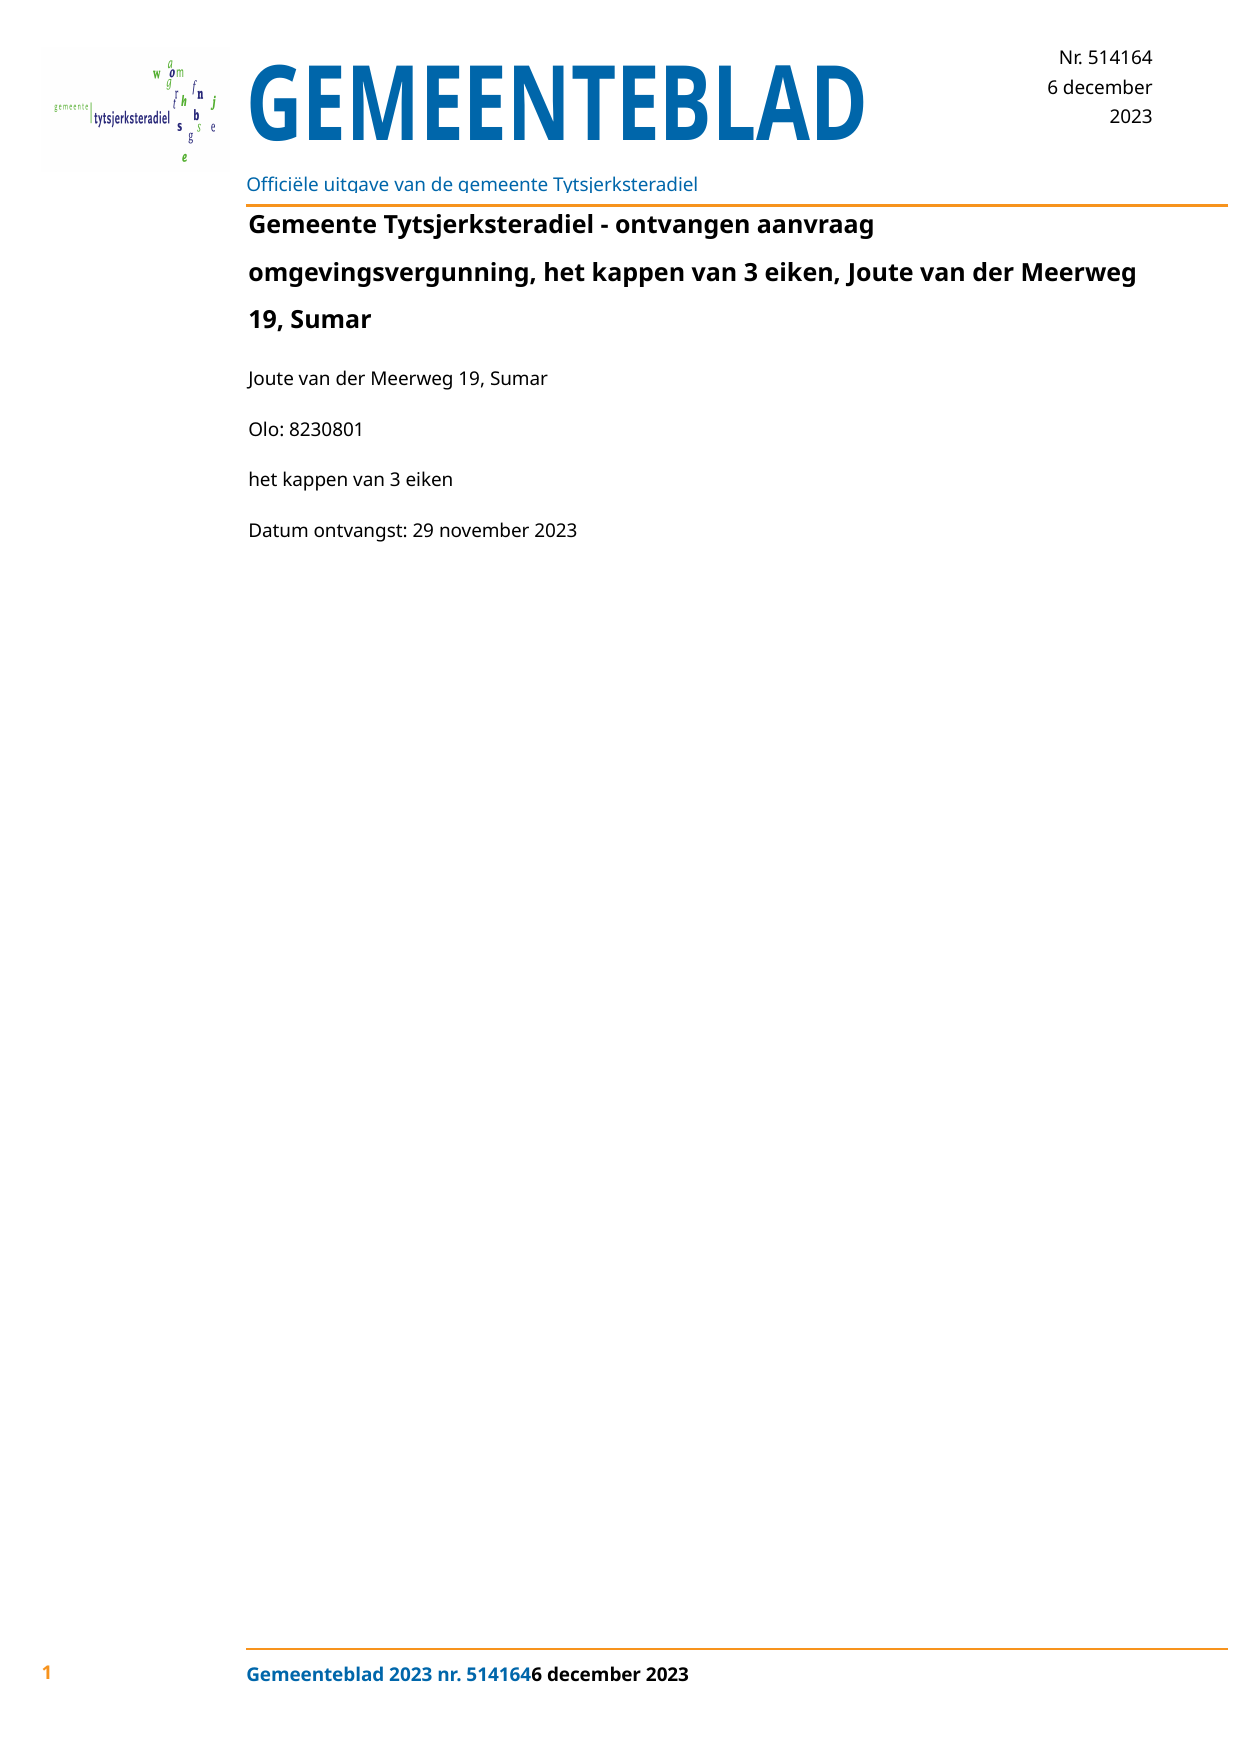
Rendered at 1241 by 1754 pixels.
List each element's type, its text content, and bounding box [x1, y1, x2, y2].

text Datum ontvangst: 29 november 2023 [248, 517, 1152, 542]
text Joute van der Meerweg 19, Sumar [248, 366, 1152, 391]
text het kappen van 3 eiken [248, 466, 1152, 492]
text Olo: 8230801 [248, 416, 1152, 442]
text Gemeente Tytsjerksteradiel - ontvangen aanvraag omgevingsvergunning, het kappen van 3 eiken, Joute van der Meerweg 19, Sumar [248, 207, 1152, 336]
picture [41, 47, 231, 172]
